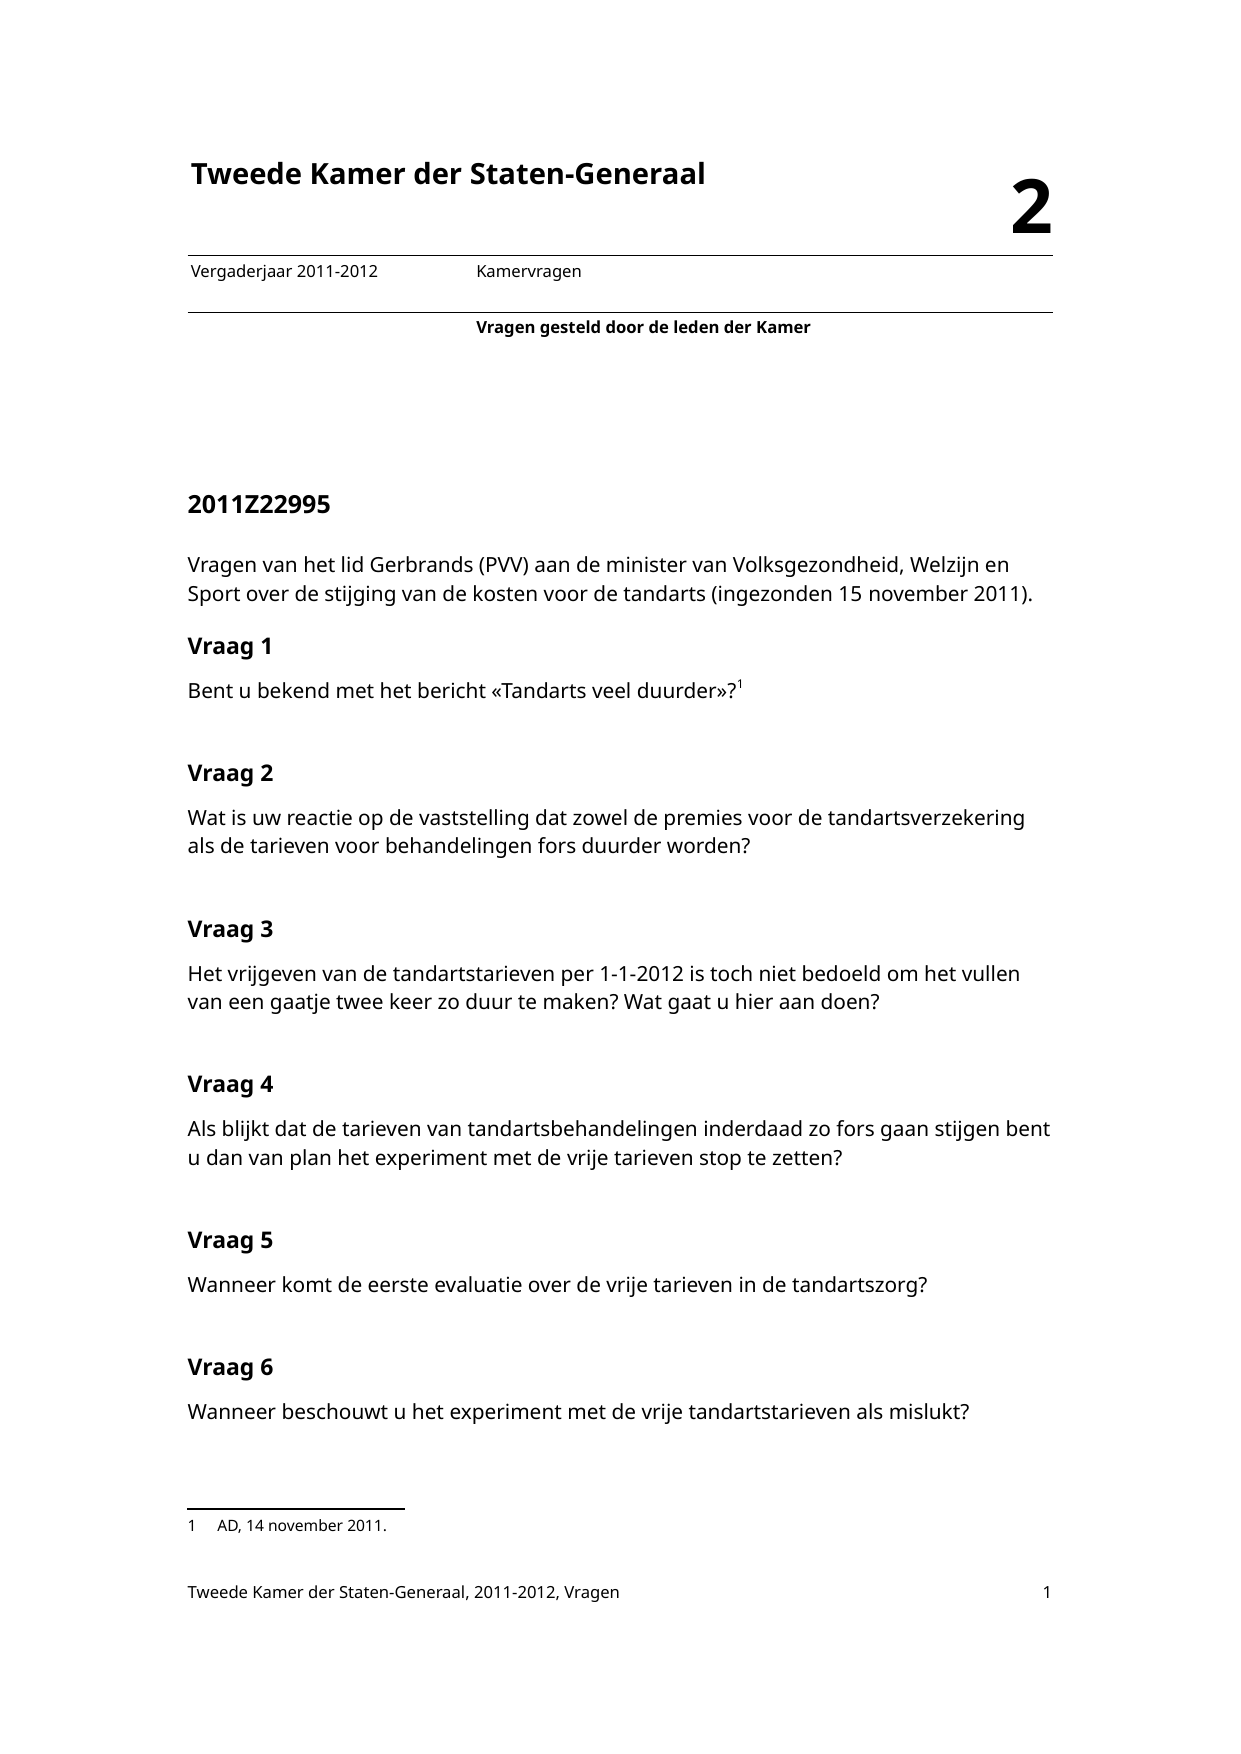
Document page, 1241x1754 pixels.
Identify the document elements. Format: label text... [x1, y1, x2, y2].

text Bent u bekend met het bericht «Tandarts veel duurder»? [187, 676, 1053, 704]
table_cell Vragen gesteld door de leden der Kamer [473, 313, 1053, 339]
subtitle Vraag 1 [187, 630, 1053, 661]
subtitle Vraag 6 [187, 1351, 1053, 1382]
table_cell Vergaderjaar 2011-2012 [188, 256, 473, 312]
text 2011Z22995 [187, 487, 1053, 521]
subtitle Vraag 2 [187, 757, 1053, 788]
text Wanneer beschouwt u het experiment met de vrije tandartstarieven als mislukt? [187, 1397, 1053, 1426]
text Het vrijgeven van de tandartstarieven per 1-1-2012 is toch niet bedoeld om het vullen van een gaatje twee keer zo duur te maken? Wat gaat u hier aan doen? [187, 959, 1053, 1016]
text Vragen van het lid Gerbrands (PVV) aan de minister van Volksgezondheid, Welzijn en Sport over de stijging van de kosten voor de tandarts (ingezonden 15 november 2011). [187, 550, 1053, 607]
table_cell Kamervragen [473, 256, 1053, 312]
table_cell [188, 313, 473, 339]
text Als blijkt dat de tarieven van tandartsbehandelingen inderdaad zo fors gaan stijgen bent u dan van plan het experiment met de vrije tarieven stop te zetten? [187, 1114, 1053, 1171]
subtitle Vraag 3 [187, 912, 1053, 944]
subtitle Vraag 5 [187, 1224, 1053, 1255]
text AD, 14 november 2011. [187, 1508, 1053, 1536]
table_header 2 [880, 150, 1053, 255]
text Wanneer komt de eerste evaluatie over de vrije tarieven in de tandartszorg? [187, 1270, 1053, 1298]
table_header Tweede Kamer der Staten-Generaal [188, 150, 879, 255]
subtitle Vraag 4 [187, 1068, 1053, 1099]
text Wat is uw reactie op de vaststelling dat zowel de premies voor de tandartsverzekering als de tarieven voor behandelingen fors duurder worden? [187, 803, 1053, 860]
